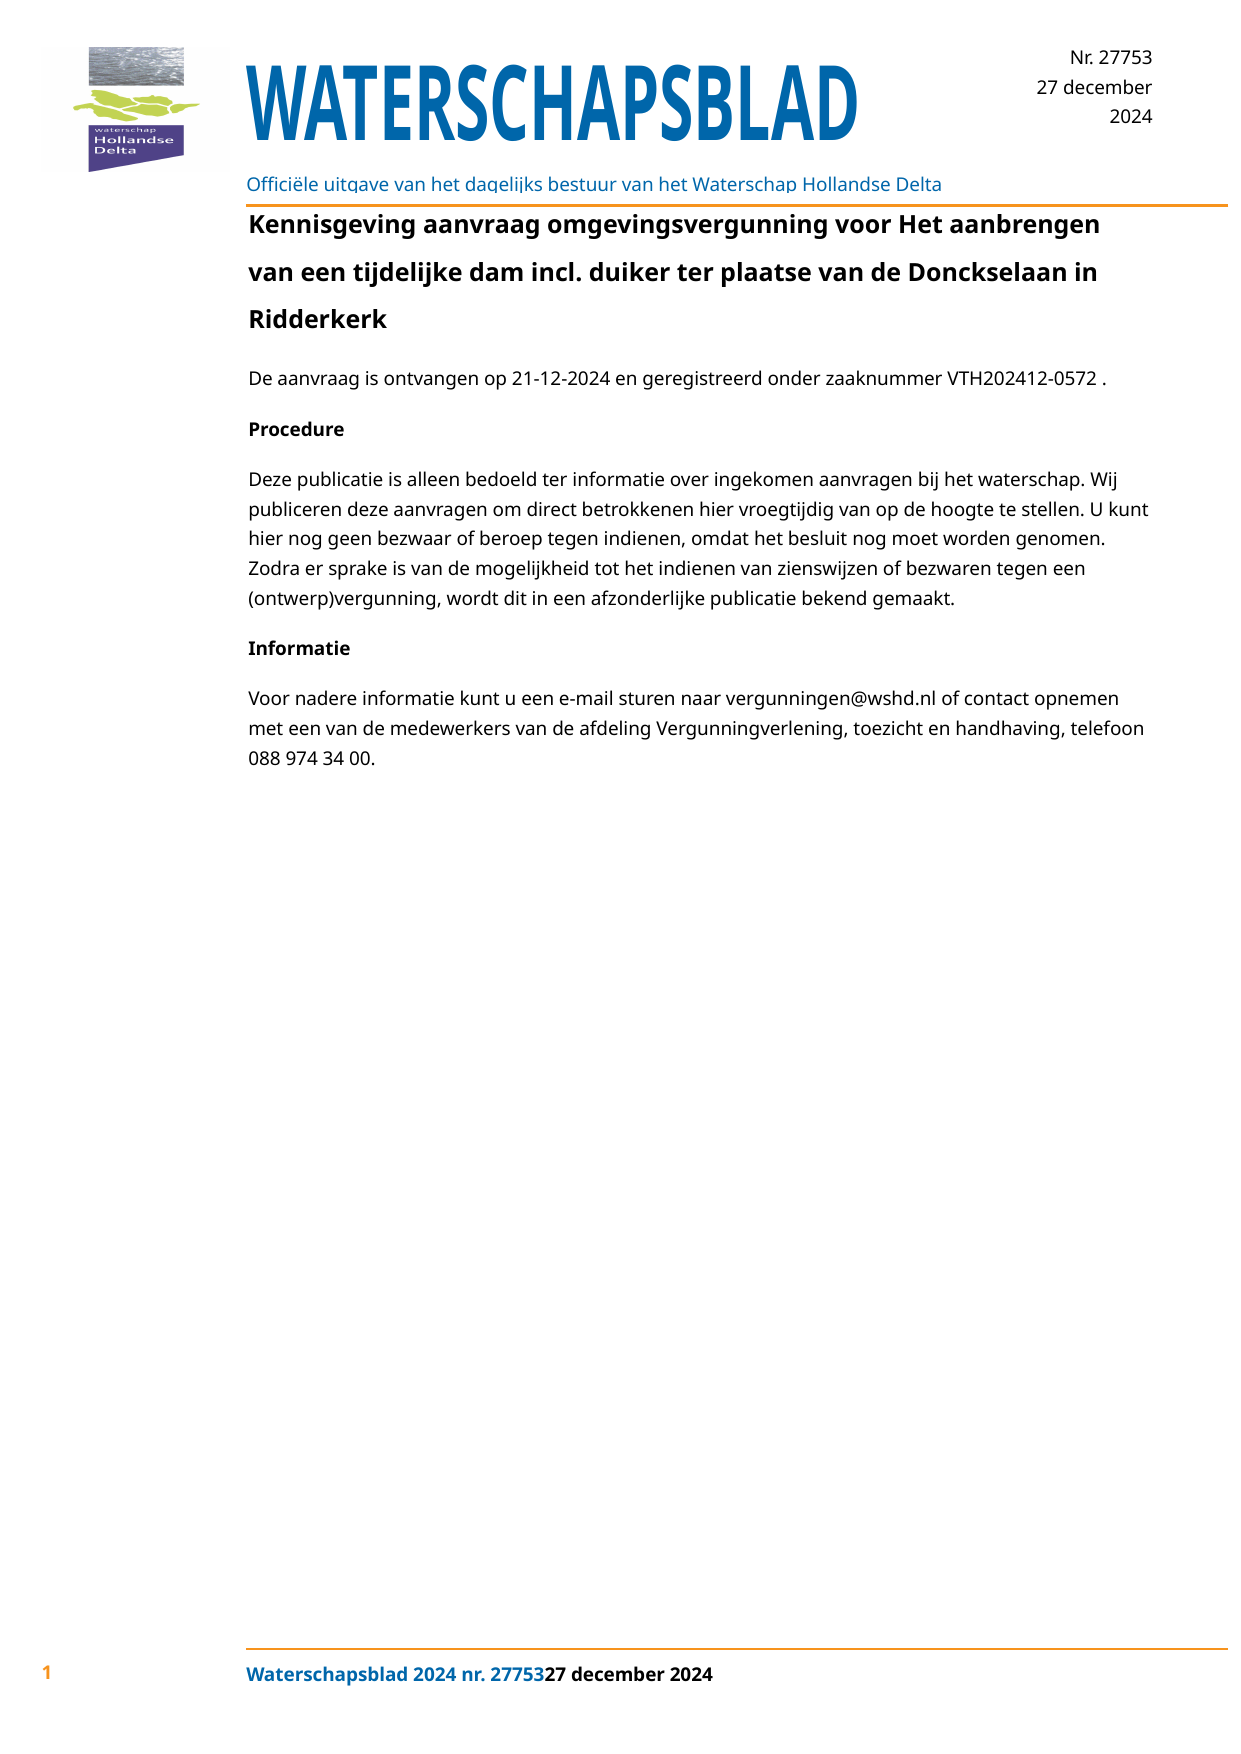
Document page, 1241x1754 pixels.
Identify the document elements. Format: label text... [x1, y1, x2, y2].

text De aanvraag is ontvangen op 21-12-2024 en geregistreerd onder zaaknummer VTH202412-0572 . [248, 366, 1152, 391]
text Informatie [248, 635, 1152, 661]
text Voor nadere informatie kunt u een e-mail sturen naar vergunningen@wshd.nl of contact opnemen met een van de medewerkers van de afdeling Vergunningverlening, toezicht en handhaving, telefoon 088 974 34 00. [248, 686, 1152, 770]
text Kennisgeving aanvraag omgevingsvergunning voor Het aanbrengen van een tijdelijke dam incl. duiker ter plaatse van de Donckselaan in Ridderkerk [248, 207, 1152, 336]
picture [41, 47, 231, 172]
text Procedure [248, 416, 1152, 442]
text Deze publicatie is alleen bedoeld ter informatie over ingekomen aanvragen bij het waterschap. Wij publiceren deze aanvragen om direct betrokkenen hier vroegtijdig van op de hoogte te stellen. U kunt hier nog geen bezwaar of beroep tegen indienen, omdat het besluit nog moet worden genomen. Zodra er sprake is van de mogelijkheid tot het indienen van zienswijzen of bezwaren tegen een (ontwerp)vergunning, wordt dit in een afzonderlijke publicatie bekend gemaakt. [248, 466, 1152, 610]
